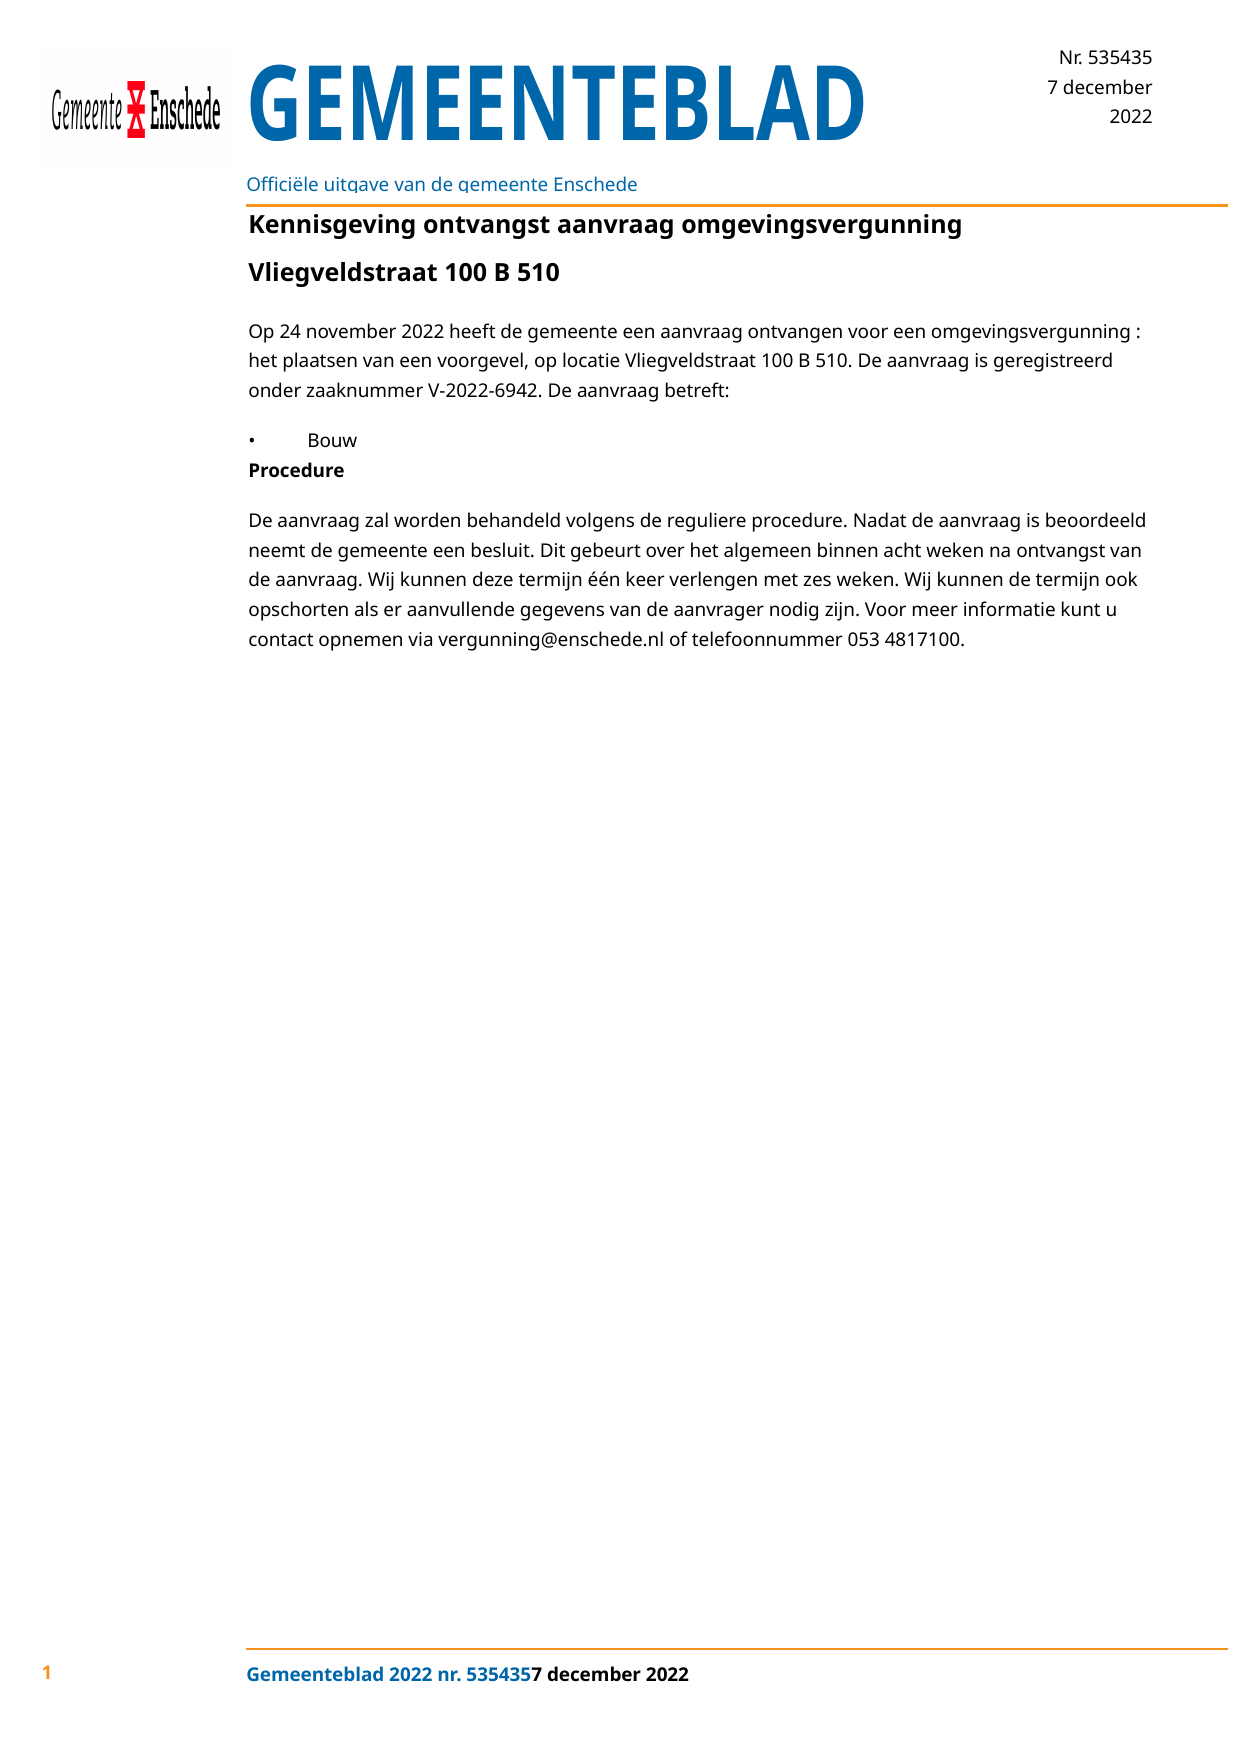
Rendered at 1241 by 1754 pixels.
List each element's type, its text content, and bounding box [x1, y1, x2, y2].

list Bouw [248, 427, 1152, 453]
text Kennisgeving ontvangst aanvraag omgevingsvergunning Vliegveldstraat 100 B 510 [248, 207, 1152, 288]
text Procedure [248, 457, 1152, 483]
picture [41, 47, 231, 172]
text De aanvraag zal worden behandeld volgens de reguliere procedure. Nadat de aanvraag is beoordeeld neemt de gemeente een besluit. Dit gebeurt over het algemeen binnen acht weken na ontvangst van de aanvraag. Wij kunnen deze termijn één keer verlengen met zes weken. Wij kunnen de termijn ook opschorten als er aanvullende gegevens van de aanvrager nodig zijn. Voor meer informatie kunt u contact opnemen via vergunning@enschede.nl of telefoonnummer 053 4817100. [248, 507, 1152, 652]
text Op 24 november 2022 heeft de gemeente een aanvraag ontvangen voor een omgevingsvergunning : het plaatsen van een voorgevel, op locatie Vliegveldstraat 100 B 510. De aanvraag is geregistreerd onder zaaknummer V-2022-6942. De aanvraag betreft: [248, 318, 1152, 403]
